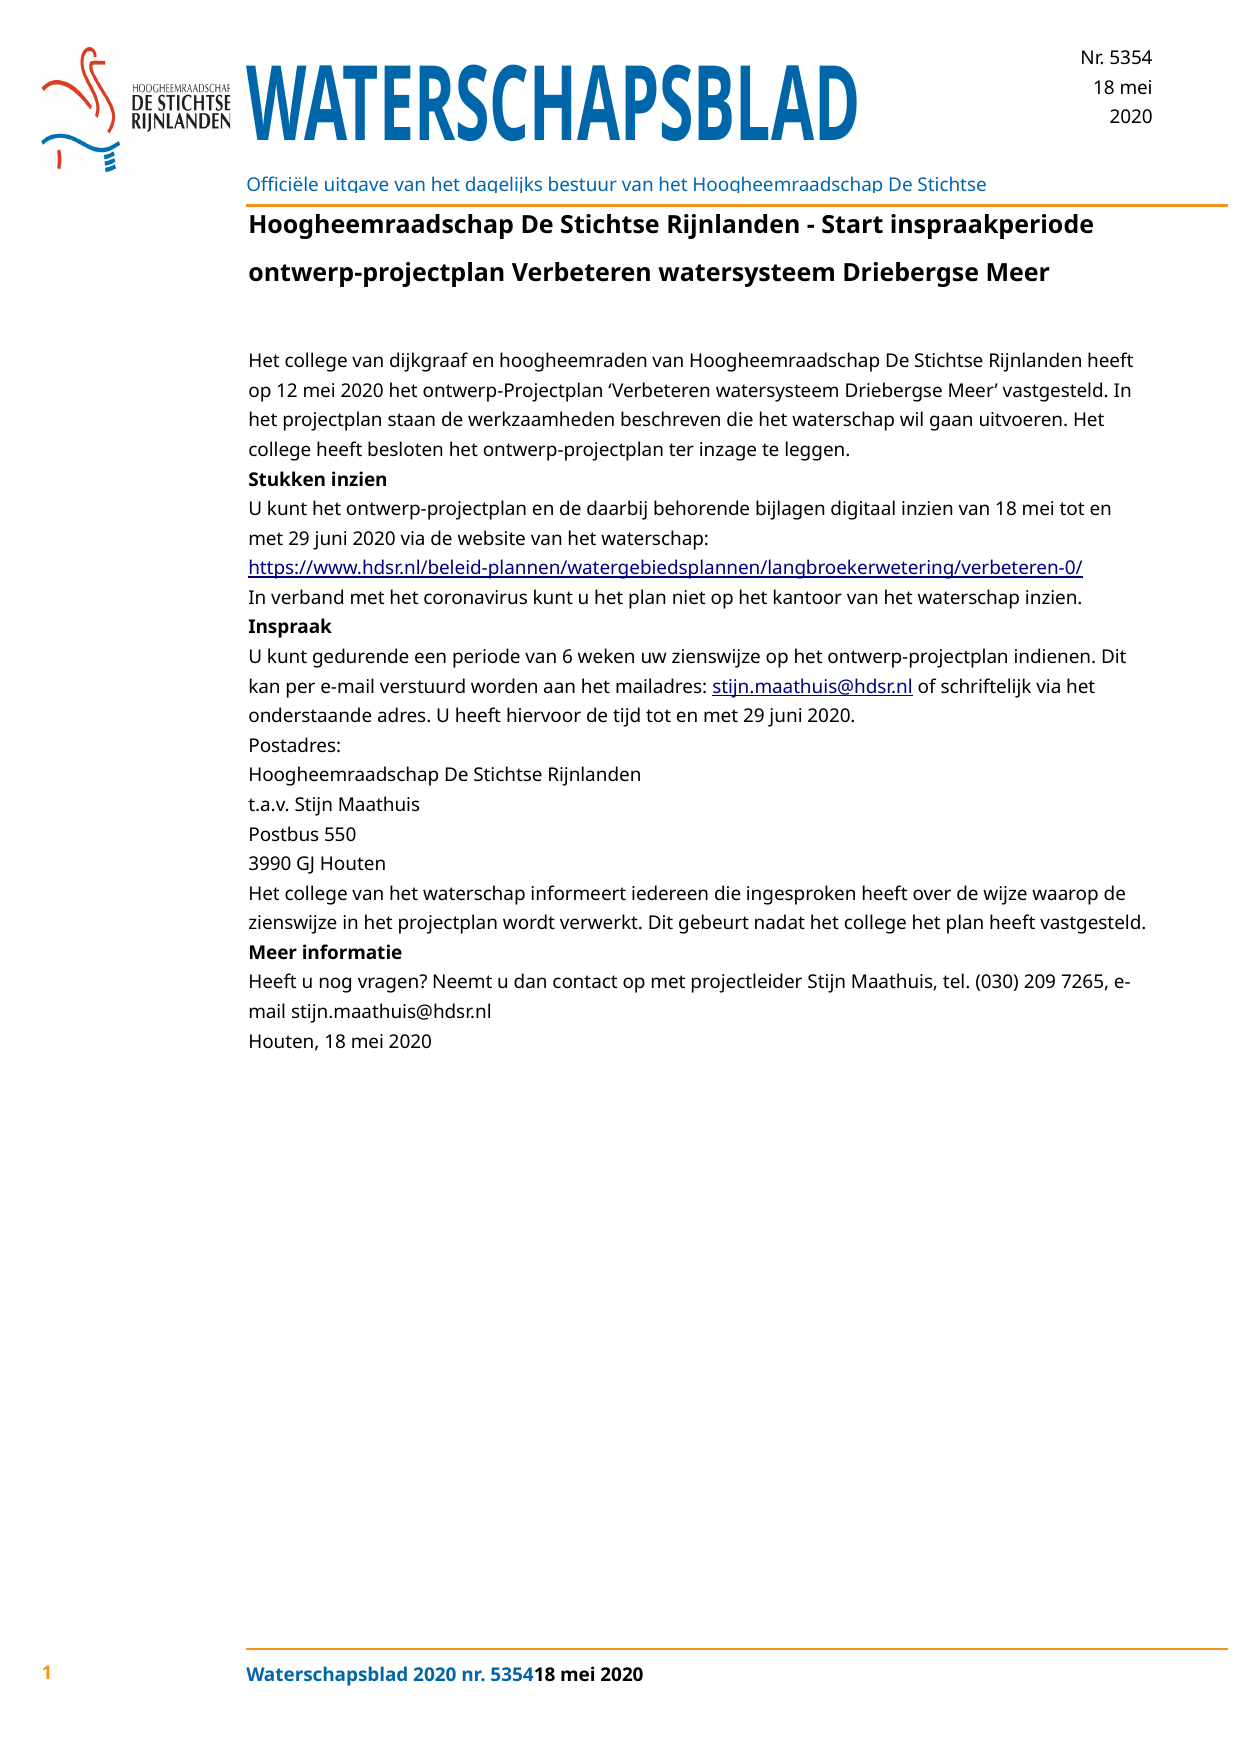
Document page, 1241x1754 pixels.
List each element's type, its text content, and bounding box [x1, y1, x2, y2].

text Hoogheemraadschap De Stichtse Rijnlanden - Start inspraakperiode ontwerp-projectplan Verbeteren watersysteem Driebergse Meer [248, 207, 1152, 288]
text Het college van dijkgraaf en hoogheemraden van Hoogheemraadschap De Stichtse Rijnlanden heeft op 12 mei 2020 het ontwerp-Projectplan ‘Verbeteren watersysteem Driebergse Meer’ vastgesteld. In het projectplan staan de werkzaamheden beschreven die het waterschap wil gaan uitvoeren. Het college heeft besloten het ontwerp-projectplan ter inzage te leggen. [248, 347, 1152, 462]
text Houten, 18 mei 2020 [248, 1028, 1152, 1054]
text Hoogheemraadschap De Stichtse Rijnlanden [248, 762, 1152, 787]
text Meer informatie [248, 939, 1152, 965]
text U kunt het ontwerp-projectplan en de daarbij behorende bijlagen digitaal inzien van 18 mei tot en met 29 juni 2020 via de website van het waterschap: https://www.hdsr.nl/beleid-plannen/watergebiedsplannen/langbroekerwetering/verbeteren-0/ [248, 495, 1152, 580]
text Het college van het waterschap informeert iedereen die ingesproken heeft over de wijze waarop de zienswijze in het projectplan wordt verwerkt. Dit gebeurt nadat het college het plan heeft vastgesteld. [248, 880, 1152, 935]
text U kunt gedurende een periode van 6 weken uw zienswijze op het ontwerp-projectplan indienen. Dit kan per e-mail verstuurd worden aan het mailadres: stijn.maathuis@hdsr.nl of schriftelijk via het onderstaande adres. U heeft hiervoor de tijd tot en met 29 juni 2020. [248, 643, 1152, 728]
text In verband met het coronavirus kunt u het plan niet op het kantoor van het waterschap inzien. [248, 584, 1152, 610]
text Stukken inzien [248, 466, 1152, 492]
picture [41, 47, 231, 172]
text Heeft u nog vragen? Neemt u dan contact op met projectleider Stijn Maathuis, tel. (030) 209 7265, e-mail stijn.maathuis@hdsr.nl [248, 969, 1152, 1024]
text Postbus 550 [248, 821, 1152, 847]
text Postadres: [248, 732, 1152, 758]
text Inspraak [248, 614, 1152, 639]
text 3990 GJ Houten [248, 850, 1152, 876]
text t.a.v. Stijn Maathuis [248, 791, 1152, 817]
